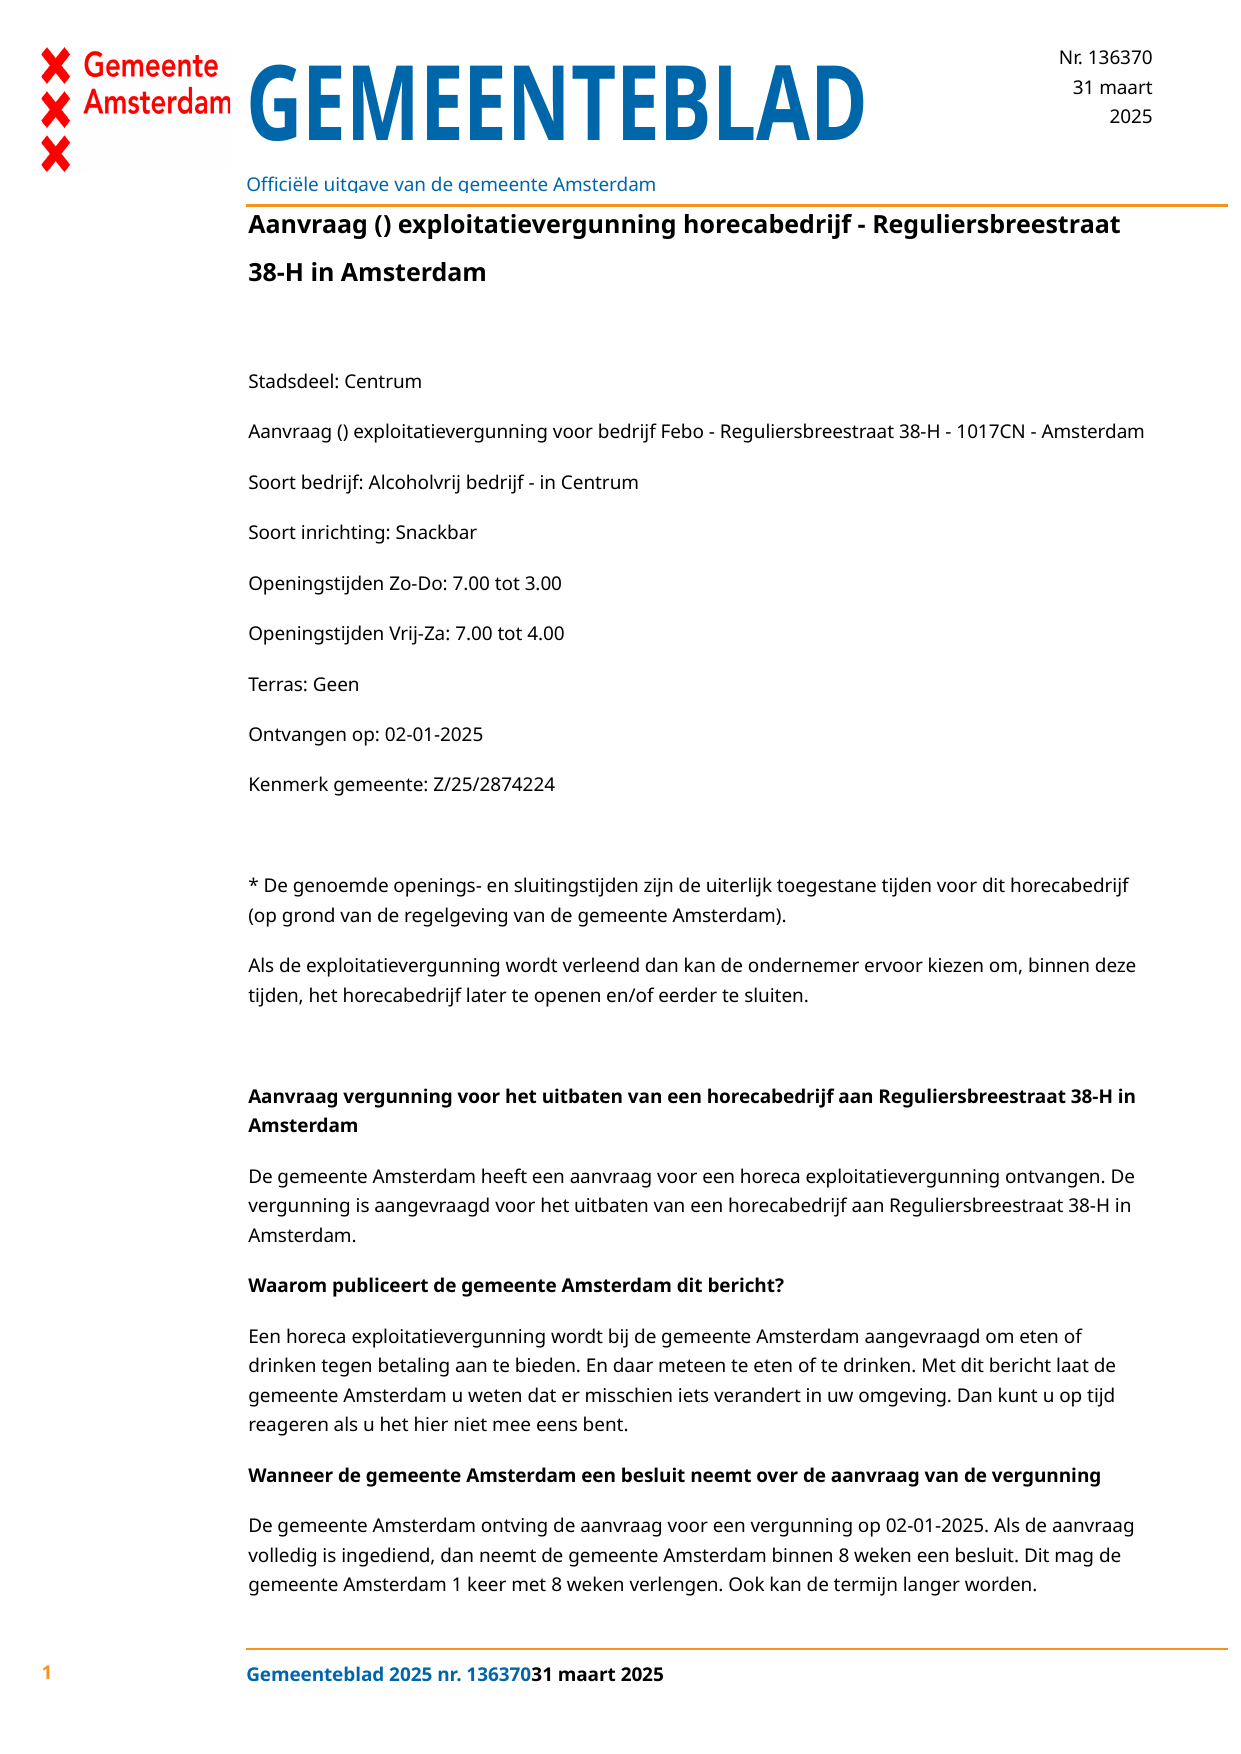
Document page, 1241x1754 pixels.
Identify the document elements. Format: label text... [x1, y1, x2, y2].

text Openingstijden Zo-Do: 7.00 tot 3.00 [248, 570, 1152, 596]
text Soort inrichting: Snackbar [248, 519, 1152, 545]
text Kenmerk gemeente: Z/25/2874224 [248, 772, 1152, 797]
text De gemeente Amsterdam ontving de aanvraag voor een vergunning op 02-01-2025. Als de aanvraag volledig is ingediend, dan neemt de gemeente Amsterdam binnen 8 weken een besluit. Dit mag de gemeente Amsterdam 1 keer met 8 weken verlengen. Ook kan de termijn langer worden. [248, 1512, 1152, 1597]
picture [41, 47, 231, 172]
text Aanvraag vergunning voor het uitbaten van een horecabedrijf aan Reguliersbreestraat 38-H in Amsterdam [248, 1083, 1152, 1138]
text Waarom publiceert de gemeente Amsterdam dit bericht? [248, 1272, 1152, 1298]
text Stadsdeel: Centrum [248, 368, 1152, 394]
text Aanvraag () exploitatievergunning voor bedrijf Febo - Reguliersbreestraat 38-H - 1017CN - Amsterdam [248, 419, 1152, 444]
text Soort bedrijf: Alcoholvrij bedrijf - in Centrum [248, 469, 1152, 495]
text De gemeente Amsterdam heeft een aanvraag voor een horeca exploitatievergunning ontvangen. De vergunning is aangevraagd voor het uitbaten van een horecabedrijf aan Reguliersbreestraat 38-H in Amsterdam. [248, 1163, 1152, 1248]
text Terras: Geen [248, 671, 1152, 697]
text Als de exploitatievergunning wordt verleend dan kan de ondernemer ervoor kiezen om, binnen deze tijden, het horecabedrijf later te openen en/of eerder te sluiten. [248, 952, 1152, 1008]
text Een horeca exploitatievergunning wordt bij de gemeente Amsterdam aangevraagd om eten of drinken tegen betaling aan te bieden. En daar meteen te eten of te drinken. Met dit bericht laat de gemeente Amsterdam u weten dat er misschien iets verandert in uw omgeving. Dan kunt u op tijd reageren als u het hier niet mee eens bent. [248, 1323, 1152, 1437]
text Ontvangen op: 02-01-2025 [248, 721, 1152, 747]
text * De genoemde openings- en sluitingstijden zijn de uiterlijk toegestane tijden voor dit horecabedrijf (op grond van de regelgeving van de gemeente Amsterdam). [248, 872, 1152, 928]
text Wanneer de gemeente Amsterdam een besluit neemt over de aanvraag van de vergunning [248, 1462, 1152, 1488]
text Aanvraag () exploitatievergunning horecabedrijf - Reguliersbreestraat 38-H in Amsterdam [248, 207, 1152, 288]
text Openingstijden Vrij-Za: 7.00 tot 4.00 [248, 620, 1152, 646]
